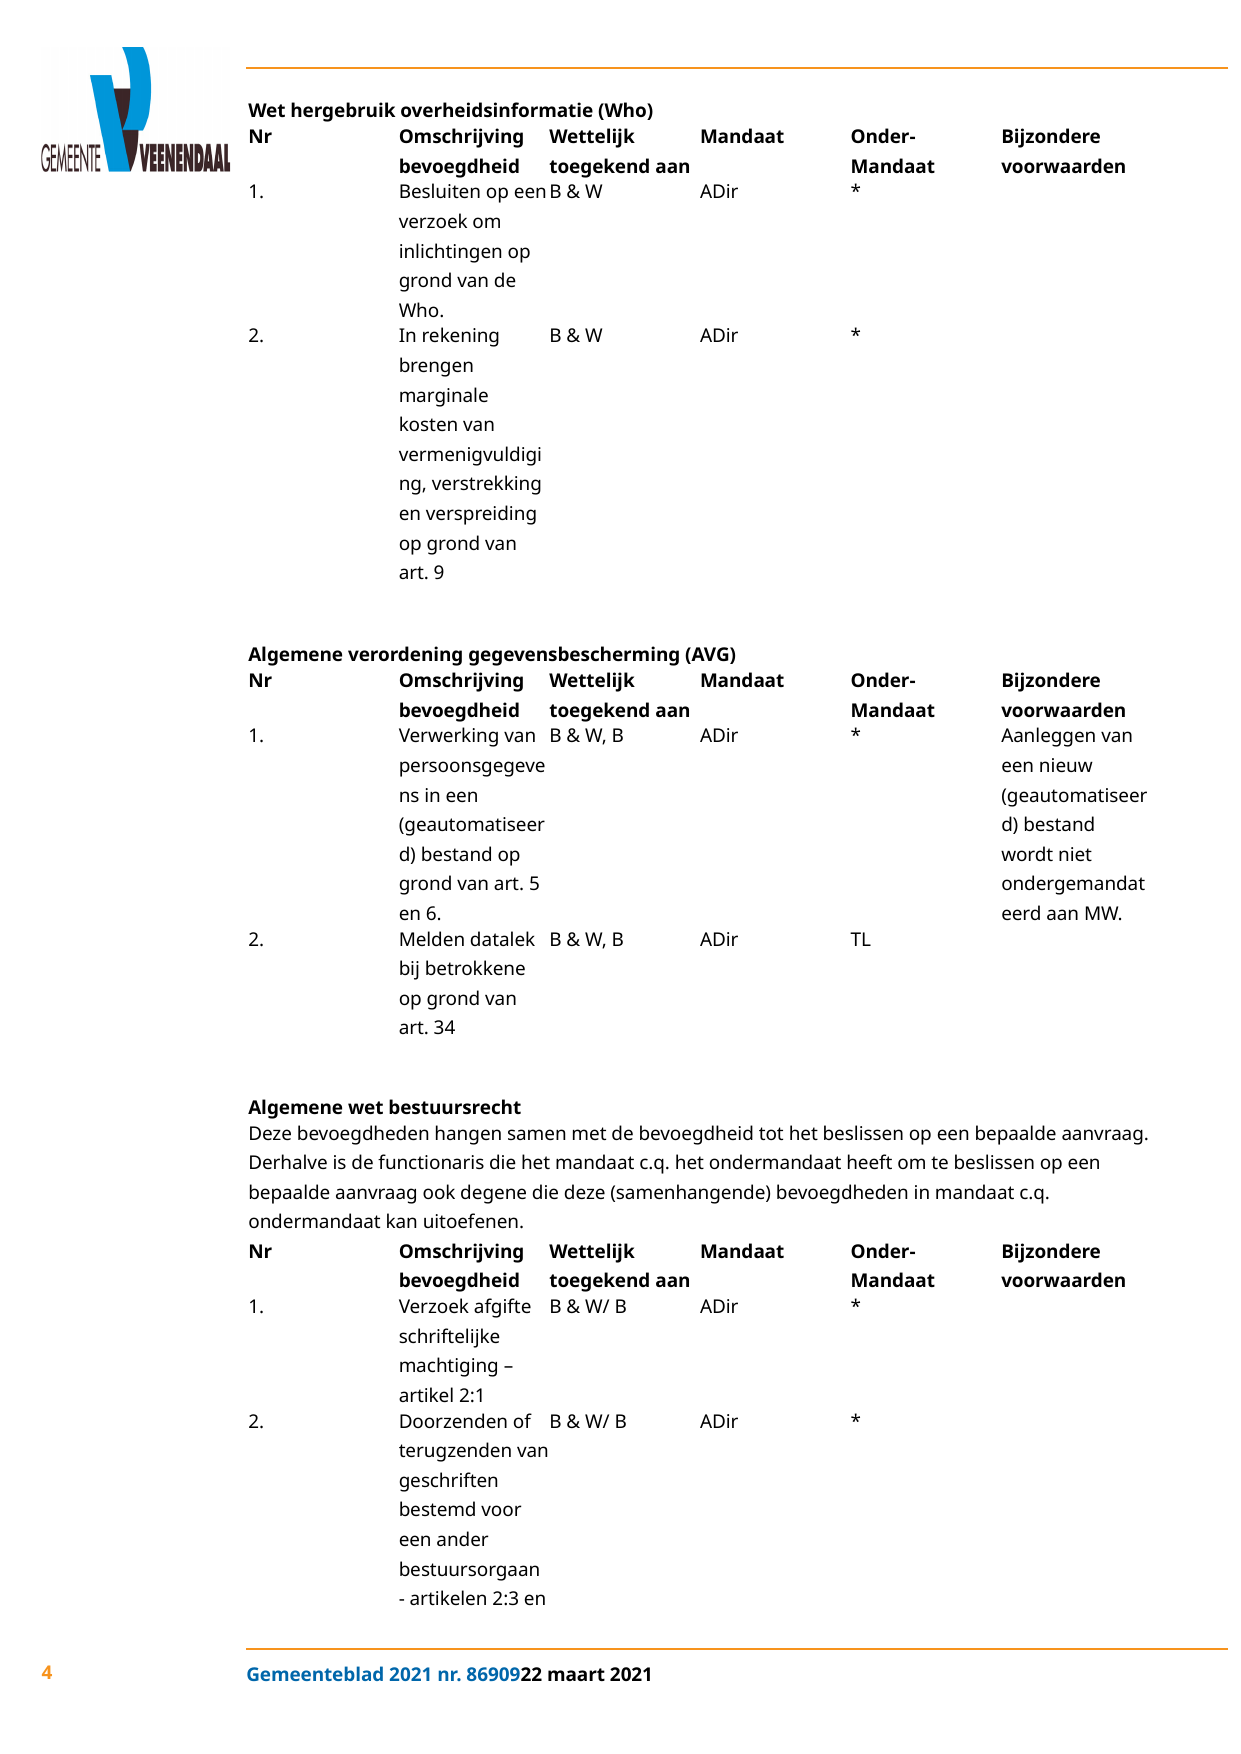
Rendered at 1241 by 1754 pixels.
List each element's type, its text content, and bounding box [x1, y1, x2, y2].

text Algemene verordening gegevensbescherming (AVG) [248, 639, 1152, 667]
table_header Nr [248, 667, 398, 723]
table_header Nr [248, 1238, 398, 1293]
table_cell * [850, 323, 1001, 585]
table_cell B & W, B [549, 926, 700, 1040]
text Wet hergebruik overheidsinformatie (Who) [248, 95, 1152, 123]
table_header Onder- Mandaat [850, 667, 1001, 723]
table_cell [248, 179, 398, 323]
table_header Omschrijving bevoegdheid [399, 123, 549, 179]
table_header Omschrijving bevoegdheid [399, 667, 549, 723]
picture [41, 47, 130, 172]
table_cell [1001, 179, 1152, 323]
table_cell ADir [700, 1294, 850, 1408]
table_cell Aanleggen van een nieuw (geautomatiseerd) bestand wordt niet ondergemandateerd aan MW. [1001, 723, 1152, 926]
table_cell Verwerking van persoonsgegevens in een (geautomatiseerd) bestand op grond van art. 5 en 6. [399, 723, 549, 926]
table_cell * [850, 1408, 1001, 1611]
table_header Onder- Mandaat [850, 1238, 1001, 1293]
table_cell * [850, 723, 1001, 926]
table_cell [1001, 926, 1152, 1040]
table_cell [248, 1408, 398, 1611]
table_cell ADir [700, 926, 850, 1040]
table_cell B & W [549, 179, 700, 323]
table_header Wettelijk toegekend aan [549, 667, 700, 723]
table_header Bijzondere voorwaarden [1001, 123, 1152, 179]
table_cell Besluiten op een verzoek om inlichtingen op grond van de Who. [399, 179, 549, 323]
picture [123, 47, 231, 172]
table_cell ADir [700, 723, 850, 926]
table_header Nr [248, 123, 398, 179]
table_cell ADir [700, 1408, 850, 1611]
table_header Mandaat [700, 123, 850, 179]
table_header Omschrijving bevoegdheid [399, 1238, 549, 1293]
table_cell [248, 926, 398, 1040]
table_header Onder- Mandaat [850, 123, 1001, 179]
table_cell B & W, B [549, 723, 700, 926]
table_header Mandaat [700, 667, 850, 723]
table_header Bijzondere voorwaarden [1001, 1238, 1152, 1293]
table_cell [1001, 323, 1152, 585]
table_cell Melden datalek bij betrokkene op grond van art. 34 [399, 926, 549, 1040]
text Deze bevoegdheden hangen samen met de bevoegdheid tot het beslissen op een bepaalde aanvraag. Derhalve is de functionaris die het mandaat c.q. het ondermandaat heeft om te beslissen op een bepaalde aanvraag ook degene die deze (samenhangende) bevoegdheden in mandaat c.q. ondermandaat kan uitoefenen. [248, 1120, 1152, 1234]
table_cell B & W [549, 323, 700, 585]
table_cell [248, 323, 398, 585]
table_cell B & W/ B [549, 1294, 700, 1408]
table_cell [248, 1294, 398, 1408]
table_cell [248, 723, 398, 926]
table_cell ADir [700, 323, 850, 585]
table_cell [1001, 1294, 1152, 1408]
table_cell * [850, 1294, 1001, 1408]
table_cell In rekening brengen marginale kosten van vermenigvuldiging, verstrekking en verspreiding op grond van art. 9 [399, 323, 549, 585]
table_cell * [850, 179, 1001, 323]
table_cell Doorzenden of terugzenden van geschriften bestemd voor een ander bestuursorgaan - artikelen 2:3 en [399, 1408, 549, 1611]
table_cell TL [850, 926, 1001, 1040]
table_cell B & W/ B [549, 1408, 700, 1611]
text Algemene wet bestuursrecht [248, 1094, 1152, 1120]
table_cell ADir [700, 179, 850, 323]
table_header Wettelijk toegekend aan [549, 1238, 700, 1293]
table_header Bijzondere voorwaarden [1001, 667, 1152, 723]
table_header Wettelijk toegekend aan [549, 123, 700, 179]
table_cell [1001, 1408, 1152, 1611]
table_header Mandaat [700, 1238, 850, 1293]
table_cell Verzoek afgifte schriftelijke machtiging – artikel 2:1 [399, 1294, 549, 1408]
